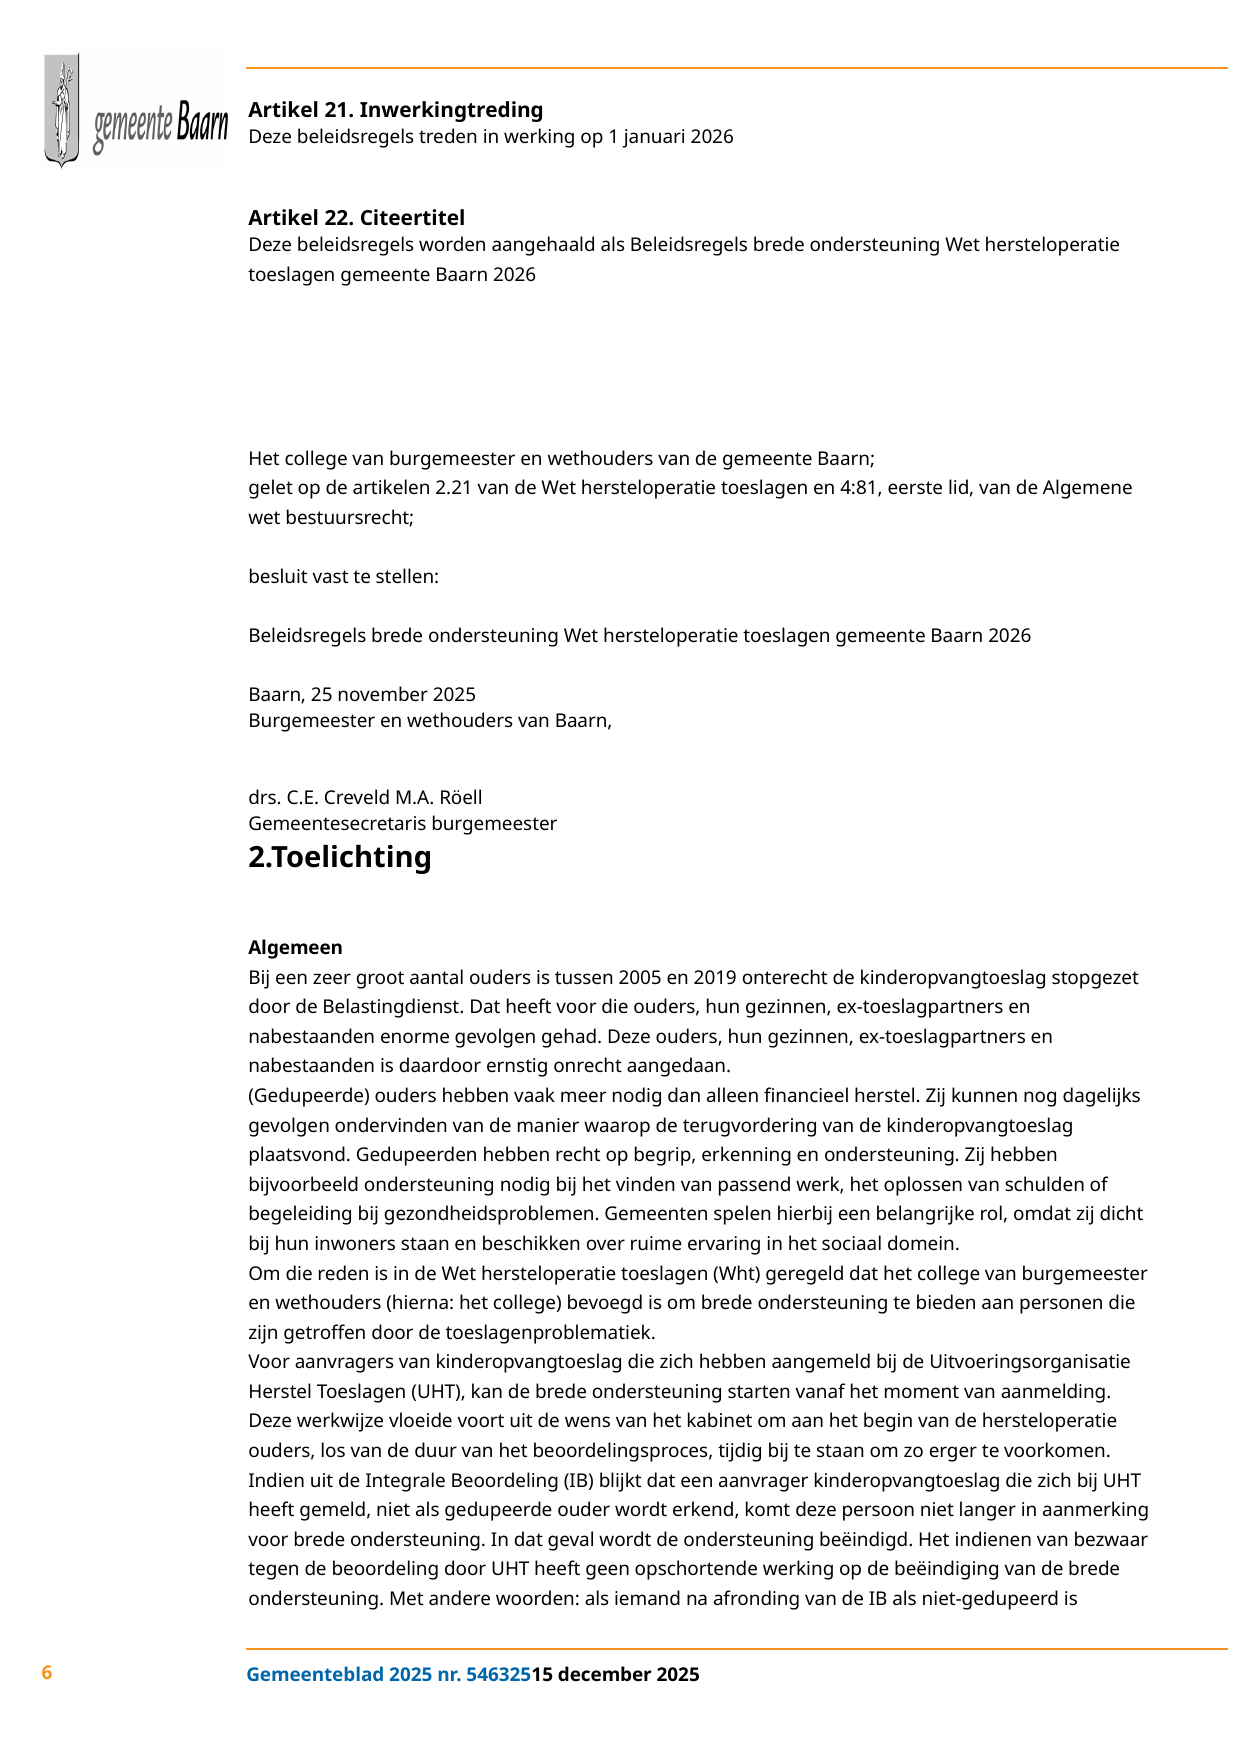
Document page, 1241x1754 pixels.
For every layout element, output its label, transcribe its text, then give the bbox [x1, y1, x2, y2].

text Deze beleidsregels worden aangehaald als Beleidsregels brede ondersteuning Wet hersteloperatie toeslagen gemeente Baarn 2026 [248, 232, 1152, 287]
text drs. C.E. Creveld M.A. Röell [248, 784, 1152, 810]
text Artikel 21. Inwerkingtreding [248, 95, 1152, 123]
text gelet op de artikelen 2.21 van de Wet hersteloperatie toeslagen en 4:81, eerste lid, van de Algemene wet bestuursrecht; [248, 474, 1152, 530]
text Bij een zeer groot aantal ouders is tussen 2005 en 2019 onterecht de kinderopvangtoeslag stopgezet door de Belastingdienst. Dat heeft voor die ouders, hun gezinnen, ex-toeslagpartners en nabestaanden enorme gevolgen gehad. Deze ouders, hun gezinnen, ex-toeslagpartners en nabestaanden is daardoor ernstig onrecht aangedaan. [248, 964, 1152, 1078]
text 2.Toelichting [248, 836, 1152, 876]
text Deze beleidsregels treden in werking op 1 januari 2026 [248, 123, 1152, 149]
text (Gedupeerde) ouders hebben vaak meer nodig dan alleen financieel herstel. Zij kunnen nog dagelijks gevolgen ondervinden van de manier waarop de terugvordering van de kinderopvangtoeslag plaatsvond. Gedupeerden hebben recht op begrip, erkenning en ondersteuning. Zij hebben bijvoorbeeld ondersteuning nodig bij het vinden van passend werk, het oplossen van schulden of begeleiding bij gezondheidsproblemen. Gemeenten spelen hierbij een belangrijke rol, omdat zij dicht bij hun inwoners staan en beschikken over ruime ervaring in het sociaal domein. [248, 1082, 1152, 1256]
text Voor aanvragers van kinderopvangtoeslag die zich hebben aangemeld bij de Uitvoeringsorganisatie Herstel Toeslagen (UHT), kan de brede ondersteuning starten vanaf het moment van aanmelding. Deze werkwijze vloeide voort uit de wens van het kabinet om aan het begin van de hersteloperatie ouders, los van de duur van het beoordelingsproces, tijdig bij te staan om zo erger te voorkomen. Indien uit de Integrale Beoordeling (IB) blijkt dat een aanvrager kinderopvangtoeslag die zich bij UHT heeft gemeld, niet als gedupeerde ouder wordt erkend, komt deze persoon niet langer in aanmerking voor brede ondersteuning. In dat geval wordt de ondersteuning beëindigd. Het indienen van bezwaar tegen de beoordeling door UHT heeft geen opschortende werking op de beëindiging van de brede ondersteuning. Met andere woorden: als iemand na afronding van de IB als niet-gedupeerd is [248, 1348, 1152, 1611]
text Artikel 22. Citeertitel [248, 203, 1152, 232]
text Burgemeester en wethouders van Baarn, [248, 707, 1152, 733]
text besluit vast te stellen: [248, 563, 1152, 589]
text Baarn, 25 november 2025 [248, 682, 1152, 707]
text Beleidsregels brede ondersteuning Wet hersteloperatie toeslagen gemeente Baarn 2026 [248, 622, 1152, 648]
text Algemeen [248, 934, 1152, 960]
picture [41, 47, 231, 172]
text Het college van burgemeester en wethouders van de gemeente Baarn; [248, 445, 1152, 471]
text Gemeentesecretaris burgemeester [248, 810, 1152, 836]
text Om die reden is in de Wet hersteloperatie toeslagen (Wht) geregeld dat het college van burgemeester en wethouders (hierna: het college) bevoegd is om brede ondersteuning te bieden aan personen die zijn getroffen door de toeslagenproblematiek. [248, 1260, 1152, 1345]
